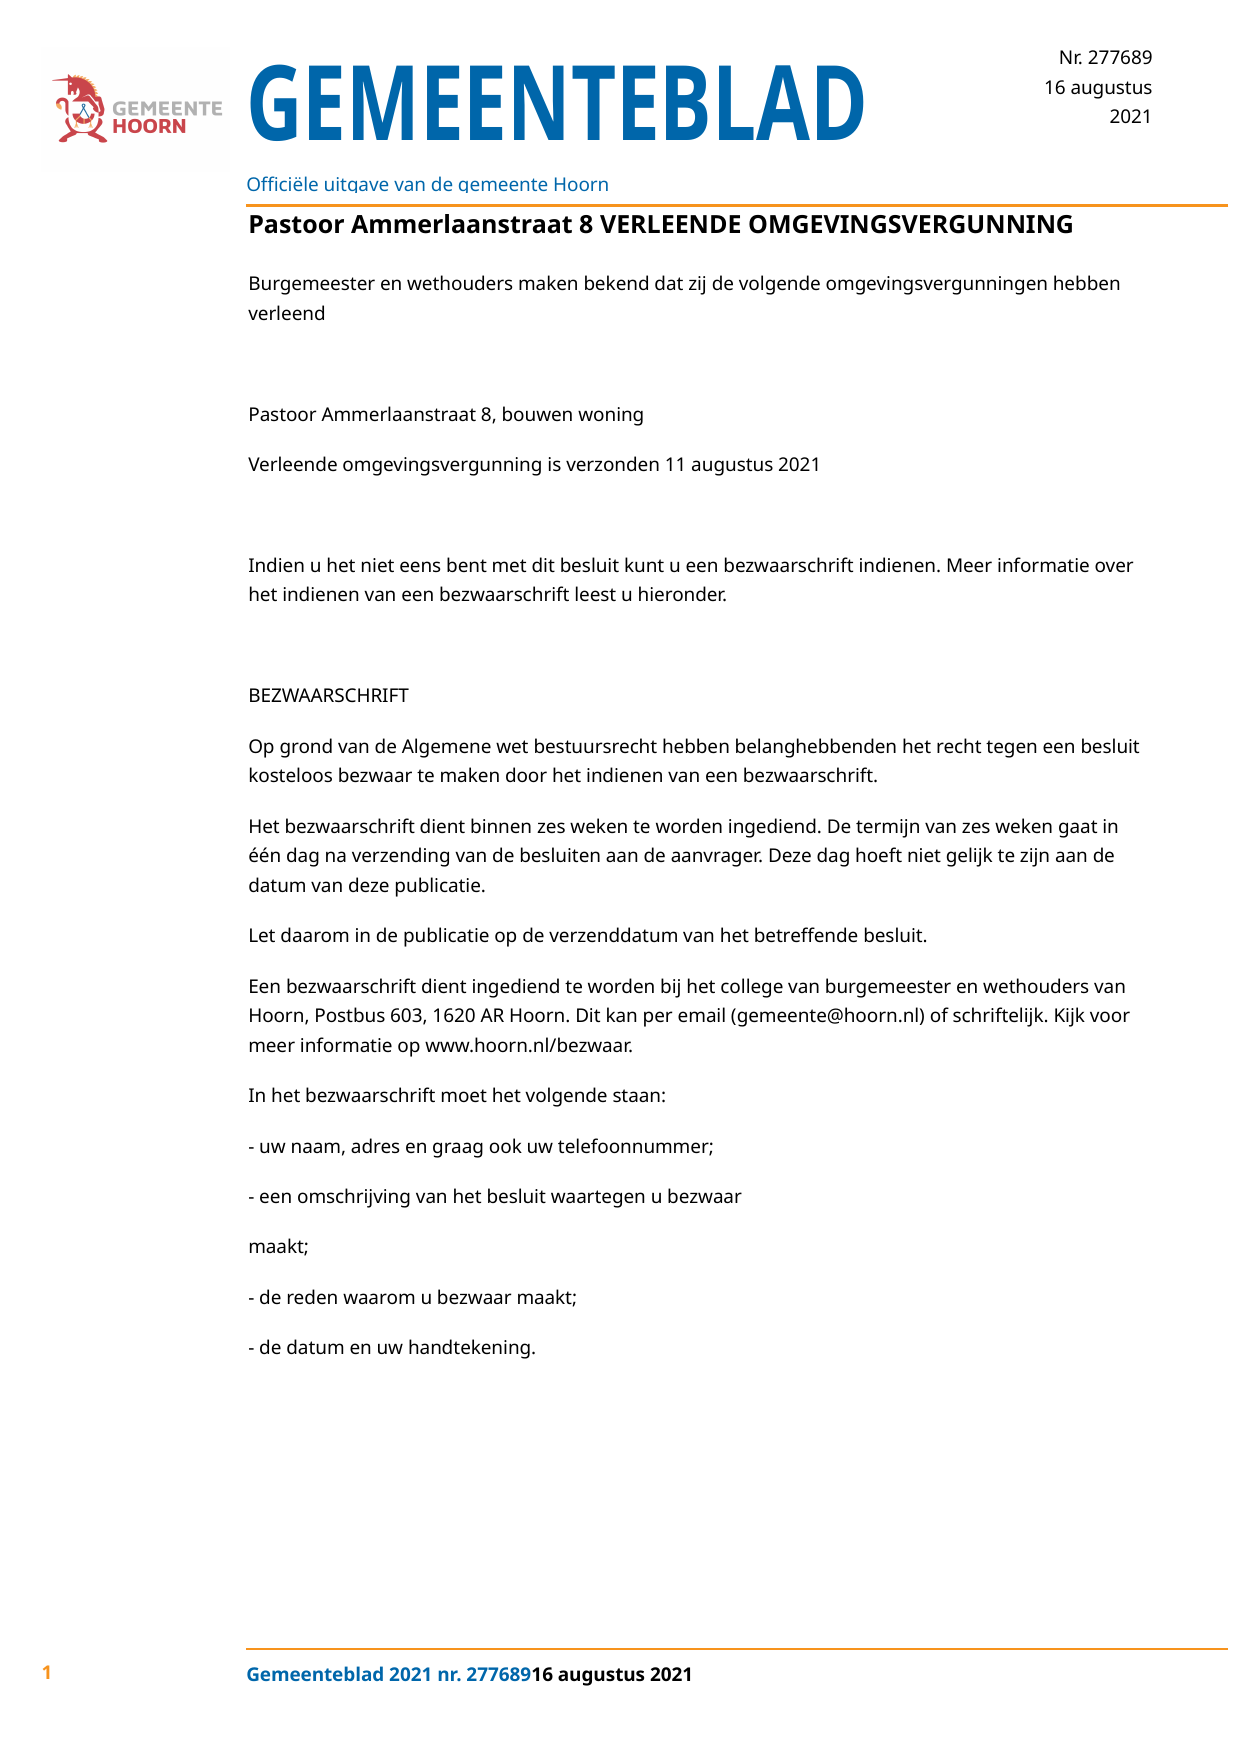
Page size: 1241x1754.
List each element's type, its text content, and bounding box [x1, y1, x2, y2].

text Pastoor Ammerlaanstraat 8 VERLEENDE OMGEVINGSVERGUNNING [248, 207, 1152, 241]
text maakt; [248, 1234, 1152, 1259]
text Pastoor Ammerlaanstraat 8, bouwen woning [248, 401, 1152, 426]
text - een omschrijving van het besluit waartegen u bezwaar [248, 1183, 1152, 1209]
text Indien u het niet eens bent met dit besluit kunt u een bezwaarschrift indienen. Meer informatie over het indienen van een bezwaarschrift leest u hieronder. [248, 552, 1152, 607]
text - uw naam, adres en graag ook uw telefoonnummer; [248, 1133, 1152, 1158]
text Burgemeester en wethouders maken bekend dat zij de volgende omgevingsvergunningen hebben verleend [248, 270, 1152, 326]
text Op grond van de Algemene wet bestuursrecht hebben belanghebbenden het recht tegen een besluit kosteloos bezwaar te maken door het indienen van een bezwaarschrift. [248, 733, 1152, 788]
text Let daarom in de publicatie op de verzenddatum van het betreffende besluit. [248, 922, 1152, 948]
text - de reden waarom u bezwaar maakt; [248, 1284, 1152, 1310]
text BEZWAARSCHRIFT [248, 682, 1152, 708]
text Een bezwaarschrift dient ingediend te worden bij het college van burgemeester en wethouders van Hoorn, Postbus 603, 1620 AR Hoorn. Dit kan per email (gemeente@hoorn.nl) of schriftelijk. Kijk voor meer informatie op www.hoorn.nl/bezwaar. [248, 973, 1152, 1058]
text Verleende omgevingsvergunning is verzonden 11 augustus 2021 [248, 451, 1152, 477]
text In het bezwaarschrift moet het volgende staan: [248, 1082, 1152, 1108]
text - de datum en uw handtekening. [248, 1334, 1152, 1360]
picture [41, 47, 231, 172]
text Het bezwaarschrift dient binnen zes weken te worden ingediend. De termijn van zes weken gaat in één dag na verzending van de besluiten aan de aanvrager. Deze dag hoeft niet gelijk te zijn aan de datum van deze publicatie. [248, 813, 1152, 898]
